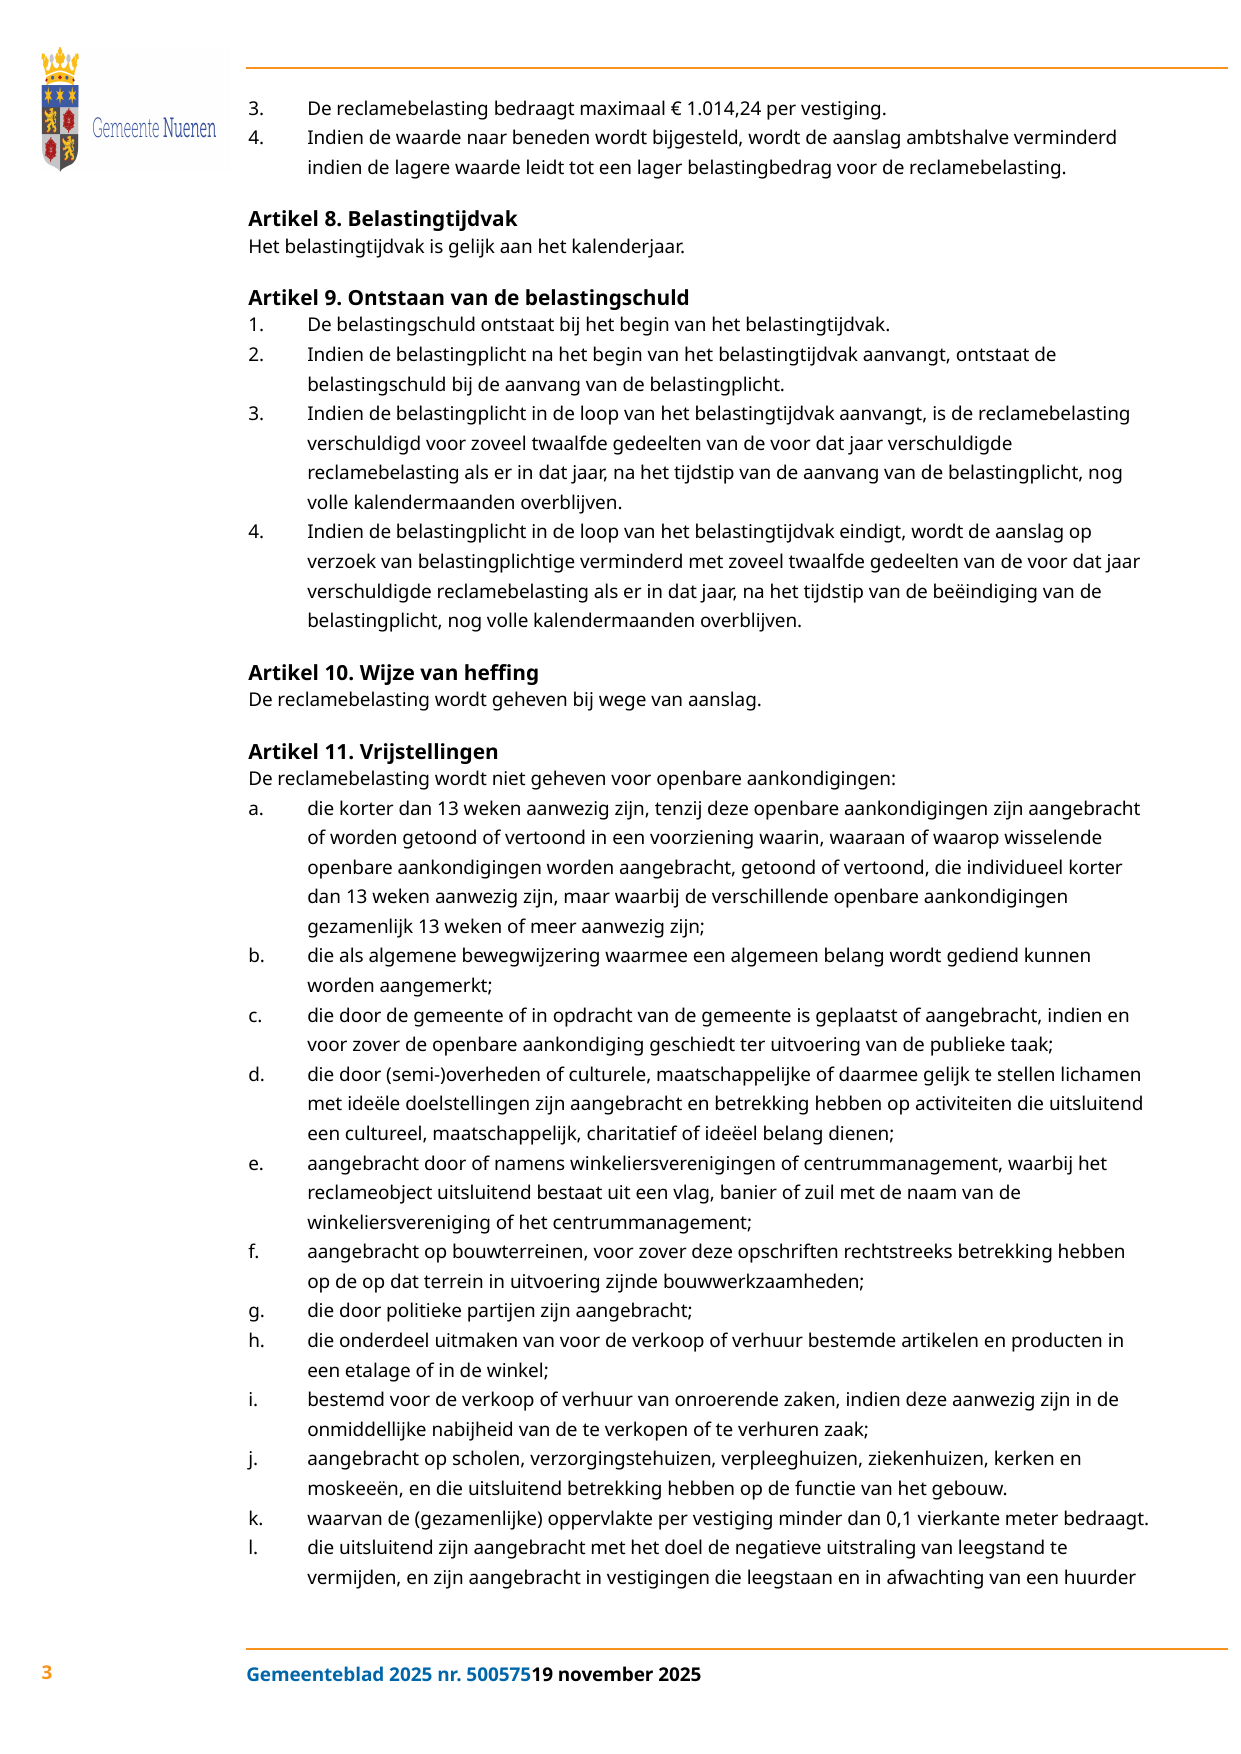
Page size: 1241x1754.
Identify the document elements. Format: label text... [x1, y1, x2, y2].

text Artikel 11. Vrijstellingen [248, 737, 1152, 765]
list die door de gemeente of in opdracht van de gemeente is geplaatst of aangebracht, indien en voor zover de openbare aankondiging geschiedt ter uitvoering van de publieke taak; [248, 1002, 1152, 1057]
list aangebracht op bouwterreinen, voor zover deze opschriften rechtstreeks betrekking hebben op de op dat terrein in uitvoering zijnde bouwwerkzaamheden; [248, 1238, 1152, 1294]
text Het belastingtijdvak is gelijk aan het kalenderjaar. [248, 233, 1152, 258]
list die door (semi-)overheden of culturele, maatschappelijke of daarmee gelijk te stellen lichamen met ideële doelstellingen zijn aangebracht en betrekking hebben op activiteiten die uitsluitend een cultureel, maatschappelijk, charitatief of ideëel belang dienen; [248, 1061, 1152, 1146]
text Artikel 9. Ontstaan van de belastingschuld [248, 283, 1152, 312]
list die onderdeel uitmaken van voor de verkoop of verhuur bestemde artikelen en producten in een etalage of in de winkel; [248, 1327, 1152, 1383]
list De reclamebelasting bedraagt maximaal € 1.014,24 per vestiging. [248, 95, 1152, 121]
list aangebracht door of namens winkeliersverenigingen of centrummanagement, waarbij het reclameobject uitsluitend bestaat uit een vlag, banier of zuil met de naam van de winkeliersvereniging of het centrummanagement; [248, 1150, 1152, 1235]
list Indien de belastingplicht in de loop van het belastingtijdvak aanvangt, is de reclamebelasting verschuldigd voor zoveel twaalfde gedeelten van de voor dat jaar verschuldigde reclamebelasting als er in dat jaar, na het tijdstip van de aanvang van de belastingplicht, nog volle kalendermaanden overblijven. [248, 400, 1152, 515]
list Indien de belastingplicht na het begin van het belastingtijdvak aanvangt, ontstaat de belastingschuld bij de aanvang van de belastingplicht. [248, 341, 1152, 397]
text De reclamebelasting wordt geheven bij wege van aanslag. [248, 686, 1152, 712]
list aangebracht op scholen, verzorgingstehuizen, verpleeghuizen, ziekenhuizen, kerken en moskeeën, en die uitsluitend betrekking hebben op de functie van het gebouw. [248, 1446, 1152, 1501]
text Artikel 8. Belastingtijdvak [248, 204, 1152, 233]
list die door politieke partijen zijn aangebracht; [248, 1298, 1152, 1323]
list waarvan de (gezamenlijke) oppervlakte per vestiging minder dan 0,1 vierkante meter bedraagt. [248, 1505, 1152, 1531]
list Indien de belastingplicht in de loop van het belastingtijdvak eindigt, wordt de aanslag op verzoek van belastingplichtige verminderd met zoveel twaalfde gedeelten van de voor dat jaar verschuldigde reclamebelasting als er in dat jaar, na het tijdstip van de beëindiging van de belastingplicht, nog volle kalendermaanden overblijven. [248, 519, 1152, 633]
text De reclamebelasting wordt niet geheven voor openbare aankondigingen: [248, 765, 1152, 791]
text Artikel 10. Wijze van heffing [248, 658, 1152, 686]
list Indien de waarde naar beneden wordt bijgesteld, wordt de aanslag ambtshalve verminderd indien de lagere waarde leidt tot een lager belastingbedrag voor de reclamebelasting. [248, 124, 1152, 180]
list De belastingschuld ontstaat bij het begin van het belastingtijdvak. [248, 312, 1152, 337]
list die als algemene bewegwijzering waarmee een algemeen belang wordt gediend kunnen worden aangemerkt; [248, 943, 1152, 998]
picture [41, 47, 231, 172]
list die uitsluitend zijn aangebracht met het doel de negatieve uitstraling van leegstand te vermijden, en zijn aangebracht in vestigingen die leegstaan en in afwachting van een huurder [248, 1534, 1152, 1590]
list die korter dan 13 weken aanwezig zijn, tenzij deze openbare aankondigingen zijn aangebracht of worden getoond of vertoond in een voorziening waarin, waaraan of waarop wisselende openbare aankondigingen worden aangebracht, getoond of vertoond, die individueel korter dan 13 weken aanwezig zijn, maar waarbij de verschillende openbare aankondigingen gezamenlijk 13 weken of meer aanwezig zijn; [248, 795, 1152, 939]
list bestemd voor de verkoop of verhuur van onroerende zaken, indien deze aanwezig zijn in de onmiddellijke nabijheid van de te verkopen of te verhuren zaak; [248, 1386, 1152, 1442]
